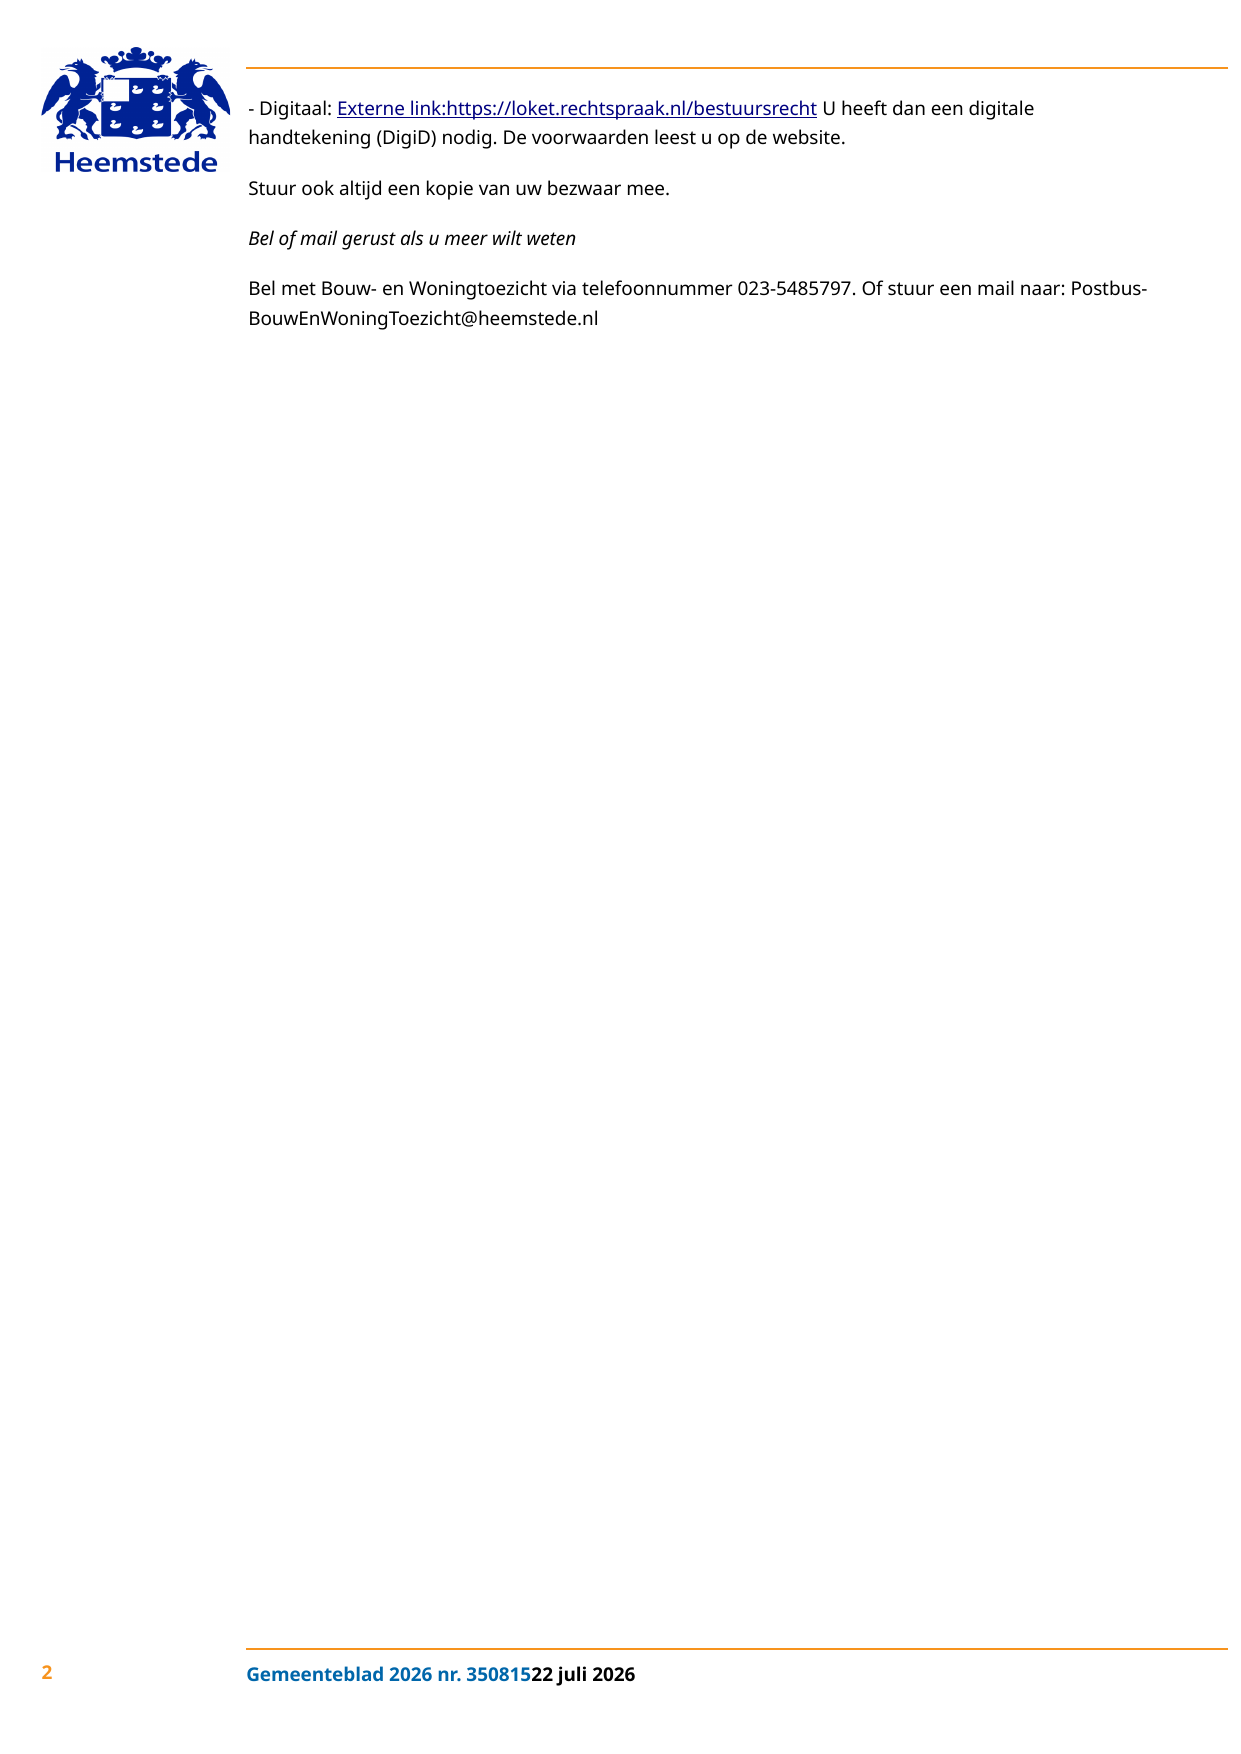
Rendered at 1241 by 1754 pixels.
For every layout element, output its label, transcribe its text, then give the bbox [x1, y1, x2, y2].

text Bel met Bouw- en Woningtoezicht via telefoonnummer 023-5485797. Of stuur een mail naar: Postbus-BouwEnWoningToezicht@heemstede.nl [248, 276, 1152, 331]
text Stuur ook altijd een kopie van uw bezwaar mee. [248, 175, 1152, 201]
text - Digitaal: Externe link:https://loket.rechtspraak.nl/bestuursrecht U heeft dan een digitale handtekening (DigiD) nodig. De voorwaarden leest u op de website. [248, 95, 1152, 150]
text Bel of mail gerust als u meer wilt weten [248, 225, 1152, 251]
picture [41, 47, 231, 172]
